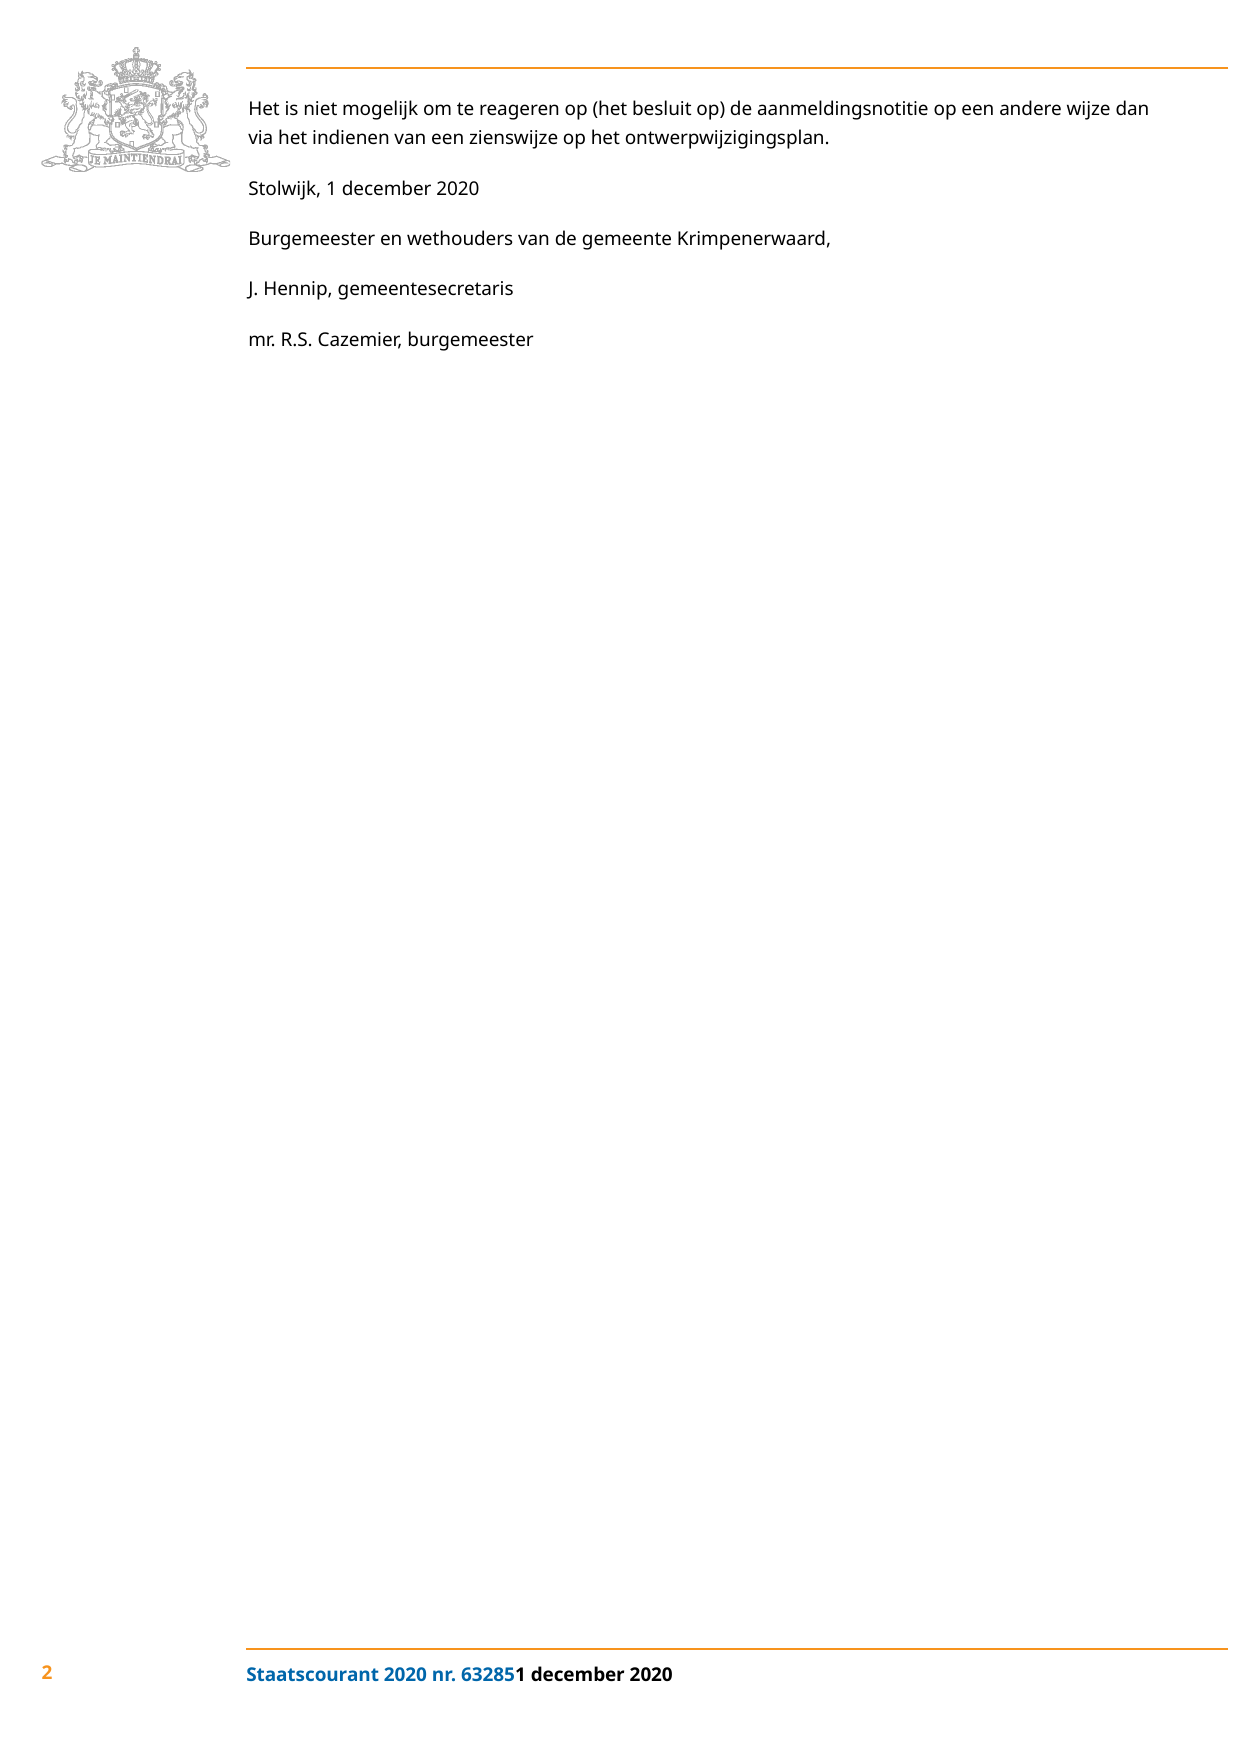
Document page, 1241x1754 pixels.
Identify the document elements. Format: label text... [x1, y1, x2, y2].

text Stolwijk, 1 december 2020 [248, 175, 1152, 201]
text Het is niet mogelijk om te reageren op (het besluit op) de aanmeldingsnotitie op een andere wijze dan via het indienen van een zienswijze op het ontwerpwijzigingsplan. [248, 95, 1152, 150]
text mr. R.S. Cazemier, burgemeester [248, 326, 1152, 352]
picture [41, 47, 231, 172]
text Burgemeester en wethouders van de gemeente Krimpenerwaard, [248, 225, 1152, 251]
text J. Hennip, gemeentesecretaris [248, 276, 1152, 301]
